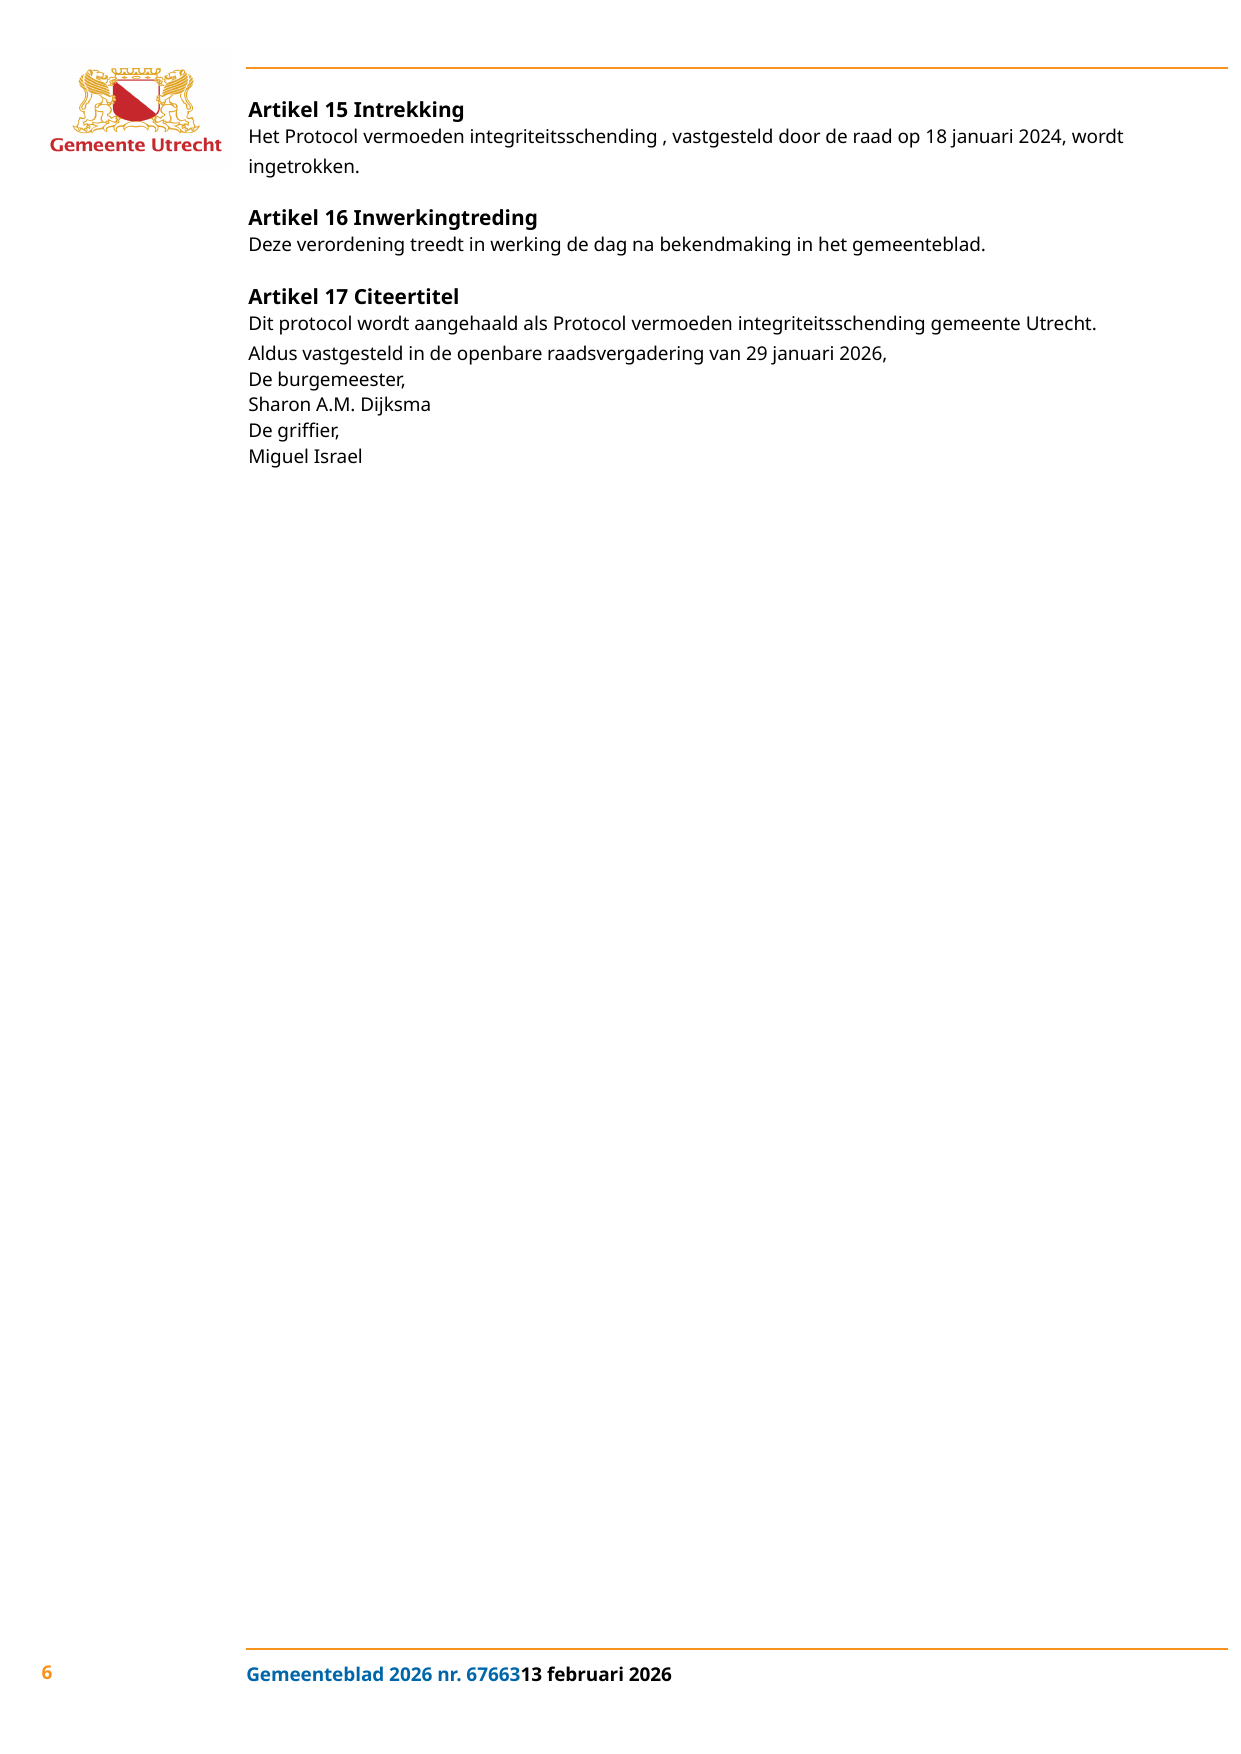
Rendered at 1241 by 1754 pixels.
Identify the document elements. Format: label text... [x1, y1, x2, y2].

text Artikel 16 Inwerkingtreding [248, 203, 1152, 232]
text Dit protocol wordt aangehaald als Protocol vermoeden integriteitsschending gemeente Utrecht. [248, 311, 1152, 336]
text Sharon A.M. Dijksma [248, 392, 1152, 417]
text Artikel 17 Citeertitel [248, 282, 1152, 311]
text Aldus vastgesteld in de openbare raadsvergadering van 29 januari 2026, [248, 340, 1152, 366]
text De burgemeester, [248, 366, 1152, 392]
text Miguel Israel [248, 443, 1152, 469]
text De griffier, [248, 417, 1152, 443]
picture [41, 47, 231, 172]
text Het Protocol vermoeden integriteitsschending , vastgesteld door de raad op 18 januari 2024, wordt ingetrokken. [248, 123, 1152, 178]
text Deze verordening treedt in werking de dag na bekendmaking in het gemeenteblad. [248, 232, 1152, 257]
text Artikel 15 Intrekking [248, 95, 1152, 123]
